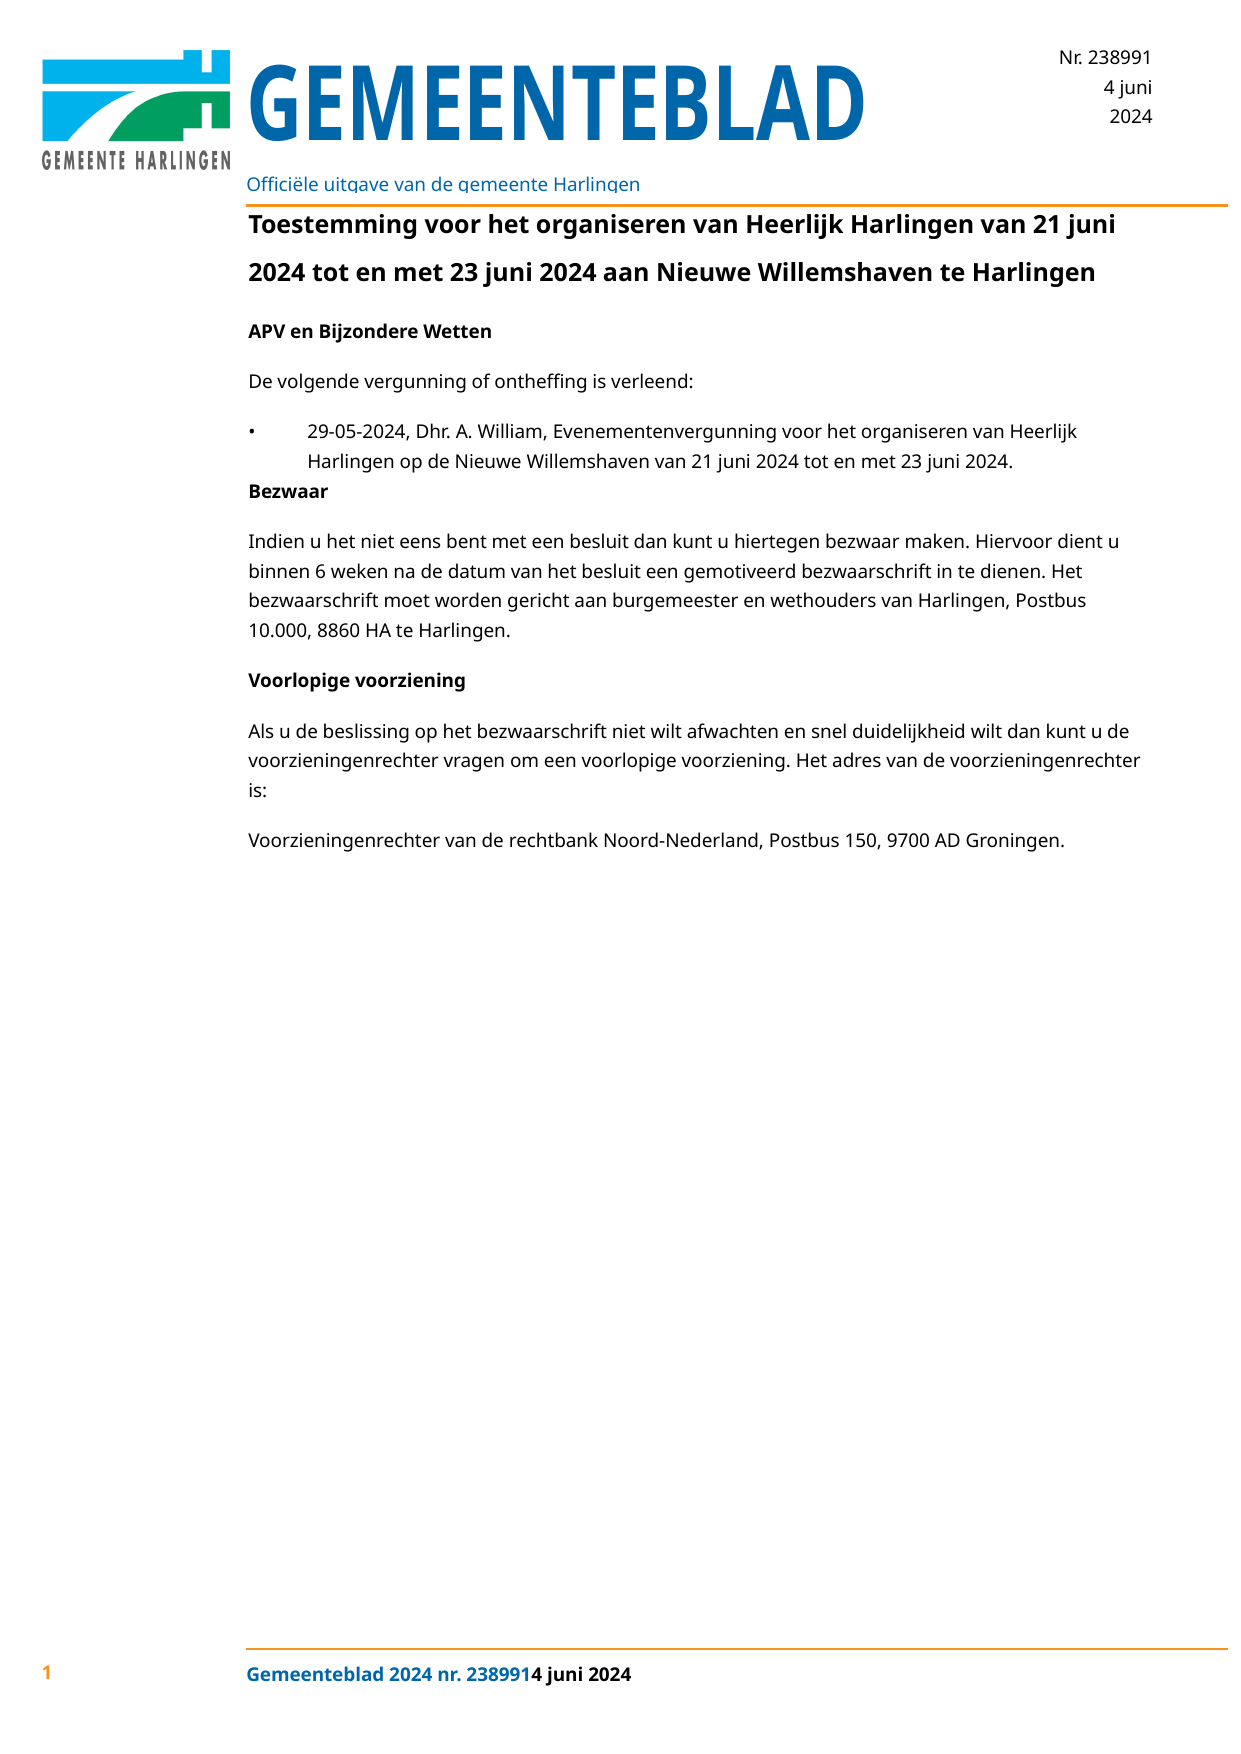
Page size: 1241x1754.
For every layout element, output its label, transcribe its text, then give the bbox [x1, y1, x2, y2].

text Voorlopige voorziening [248, 667, 1152, 693]
text De volgende vergunning of ontheffing is verleend: [248, 368, 1152, 394]
text APV en Bijzondere Wetten [248, 318, 1152, 344]
text Toestemming voor het organiseren van Heerlijk Harlingen van 21 juni 2024 tot en met 23 juni 2024 aan Nieuwe Willemshaven te Harlingen [248, 207, 1152, 288]
text Bezwaar [248, 478, 1152, 504]
text Voorzieningenrechter van de rechtbank Noord-Nederland, Postbus 150, 9700 AD Groningen. [248, 827, 1152, 853]
picture [41, 47, 231, 172]
list 29-05-2024, Dhr. A. William, Evenementenvergunning voor het organiseren van Heerlijk Harlingen op de Nieuwe Willemshaven van 21 juni 2024 tot en met 23 juni 2024. [248, 419, 1152, 474]
text Als u de beslissing op het bezwaarschrift niet wilt afwachten en snel duidelijkheid wilt dan kunt u de voorzieningenrechter vragen om een voorlopige voorziening. Het adres van de voorzieningenrechter is: [248, 718, 1152, 803]
text Indien u het niet eens bent met een besluit dan kunt u hiertegen bezwaar maken. Hiervoor dient u binnen 6 weken na de datum van het besluit een gemotiveerd bezwaarschrift in te dienen. Het bezwaarschrift moet worden gericht aan burgemeester en wethouders van Harlingen, Postbus 10.000, 8860 HA te Harlingen. [248, 528, 1152, 643]
